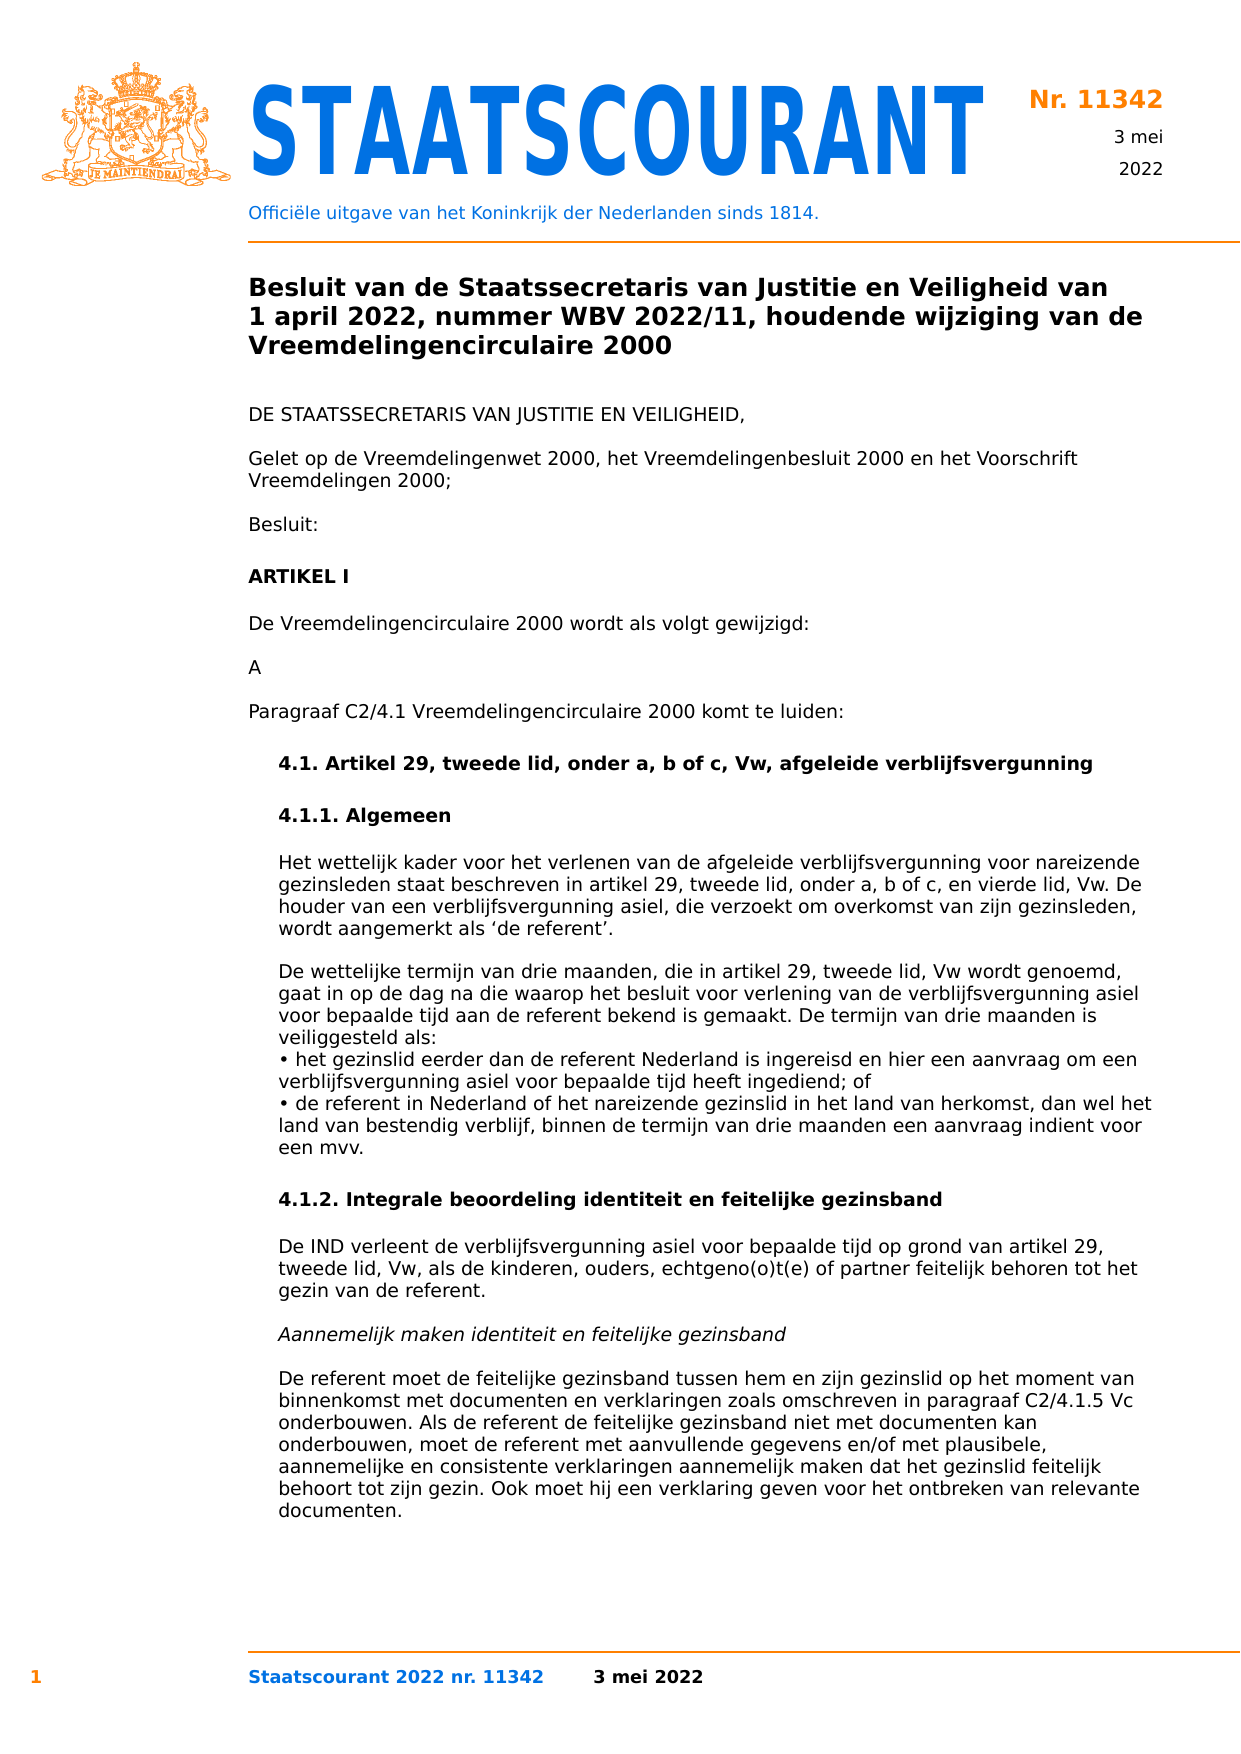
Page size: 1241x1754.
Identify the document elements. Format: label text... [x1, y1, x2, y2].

table_header STAATSCOURANT [248, 62, 998, 203]
text Paragraaf C2/4.1 Vreemdelingencirculaire 2000 komt te luiden: [248, 701, 1163, 723]
subtitle 4.1.2. Integrale beoordeling identiteit en feitelijke gezinsband [278, 1189, 1163, 1211]
text De IND verleent de verblijfsvergunning asiel voor bepaalde tijd op grond van artikel 29, tweede lid, Vw, als de kinderen, ouders, echtgeno(o)t(e) of partner feitelijk behoren tot het gezin van de referent. [278, 1236, 1163, 1302]
subtitle ARTIKEL I [248, 566, 1163, 588]
text De wettelijke termijn van drie maanden, die in artikel 29, tweede lid, Vw wordt genoemd, gaat in op de dag na die waarop het besluit voor verlening van de verblijfsvergunning asiel voor bepaalde tijd aan de referent bekend is gemaakt. De termijn van drie maanden is veiliggesteld als: [278, 961, 1163, 1049]
text Het wettelijk kader voor het verlenen van de afgeleide verblijfsvergunning voor nareizende gezinsleden staat beschreven in artikel 29, tweede lid, onder a, b of c, en vierde lid, Vw. De houder van een verblijfsvergunning asiel, die verzoekt om overkomst van zijn gezinsleden, wordt aangemerkt als ‘de referent’. [278, 852, 1163, 939]
picture [41, 62, 231, 186]
subtitle Besluit van de Staatssecretaris van Justitie en Veiligheid van 1 april 2022, nummer WBV 2022/11, houdende wijziging van de Vreemdelingencirculaire 2000 [248, 273, 1163, 361]
subtitle 4.1. Artikel 29, tweede lid, onder a, b of c, Vw, afgeleide verblijfsvergunning [278, 753, 1163, 774]
text • de referent in Nederland of het nareizende gezinslid in het land van herkomst, dan wel het land van bestendig verblijf, binnen de termijn van drie maanden een aanvraag indient voor een mvv. [278, 1093, 1163, 1159]
text • het gezinslid eerder dan de referent Nederland is ingereisd en hier een aanvraag om een verblijfsvergunning asiel voor bepaalde tijd heeft ingediend; of [278, 1049, 1163, 1093]
text De Vreemdelingencirculaire 2000 wordt als volgt gewijzigd: [248, 613, 1163, 635]
table_cell 3 mei [998, 121, 1240, 153]
table_cell Officiële uitgave van het Koninkrijk der Nederlanden sinds 1814. [248, 203, 1240, 241]
text De referent moet de feitelijke gezinsband tussen hem en zijn gezinslid op het moment van binnenkomst met documenten en verklaringen zoals omschreven in paragraaf C2/4.1.5 Vc onderbouwen. Als de referent de feitelijke gezinsband niet met documenten kan onderbouwen, moet de referent met aanvullende gegevens en/of met plausibele, aannemelijke en consistente verklaringen aannemelijk maken dat het gezinslid feitelijk behoort tot zijn gezin. Ook moet hij een verklaring geven voor het ontbreken van relevante documenten. [278, 1368, 1163, 1522]
subtitle 4.1.1. Algemeen [278, 804, 1163, 827]
text Gelet op de Vreemdelingenwet 2000, het Vreemdelingenbesluit 2000 en het Voorschrift Vreemdelingen 2000; [248, 448, 1163, 492]
table_header Nr. 11342 [998, 62, 1240, 121]
text Besluit: [248, 514, 1163, 536]
table_header [25, 62, 248, 241]
subtitle Aannemelijk maken identiteit en feitelijke gezinsband [278, 1324, 1163, 1346]
text A [248, 657, 1163, 679]
table_cell 2022 [998, 153, 1240, 203]
text DE STAATSSECRETARIS VAN JUSTITIE EN VEILIGHEID, [248, 404, 1163, 426]
